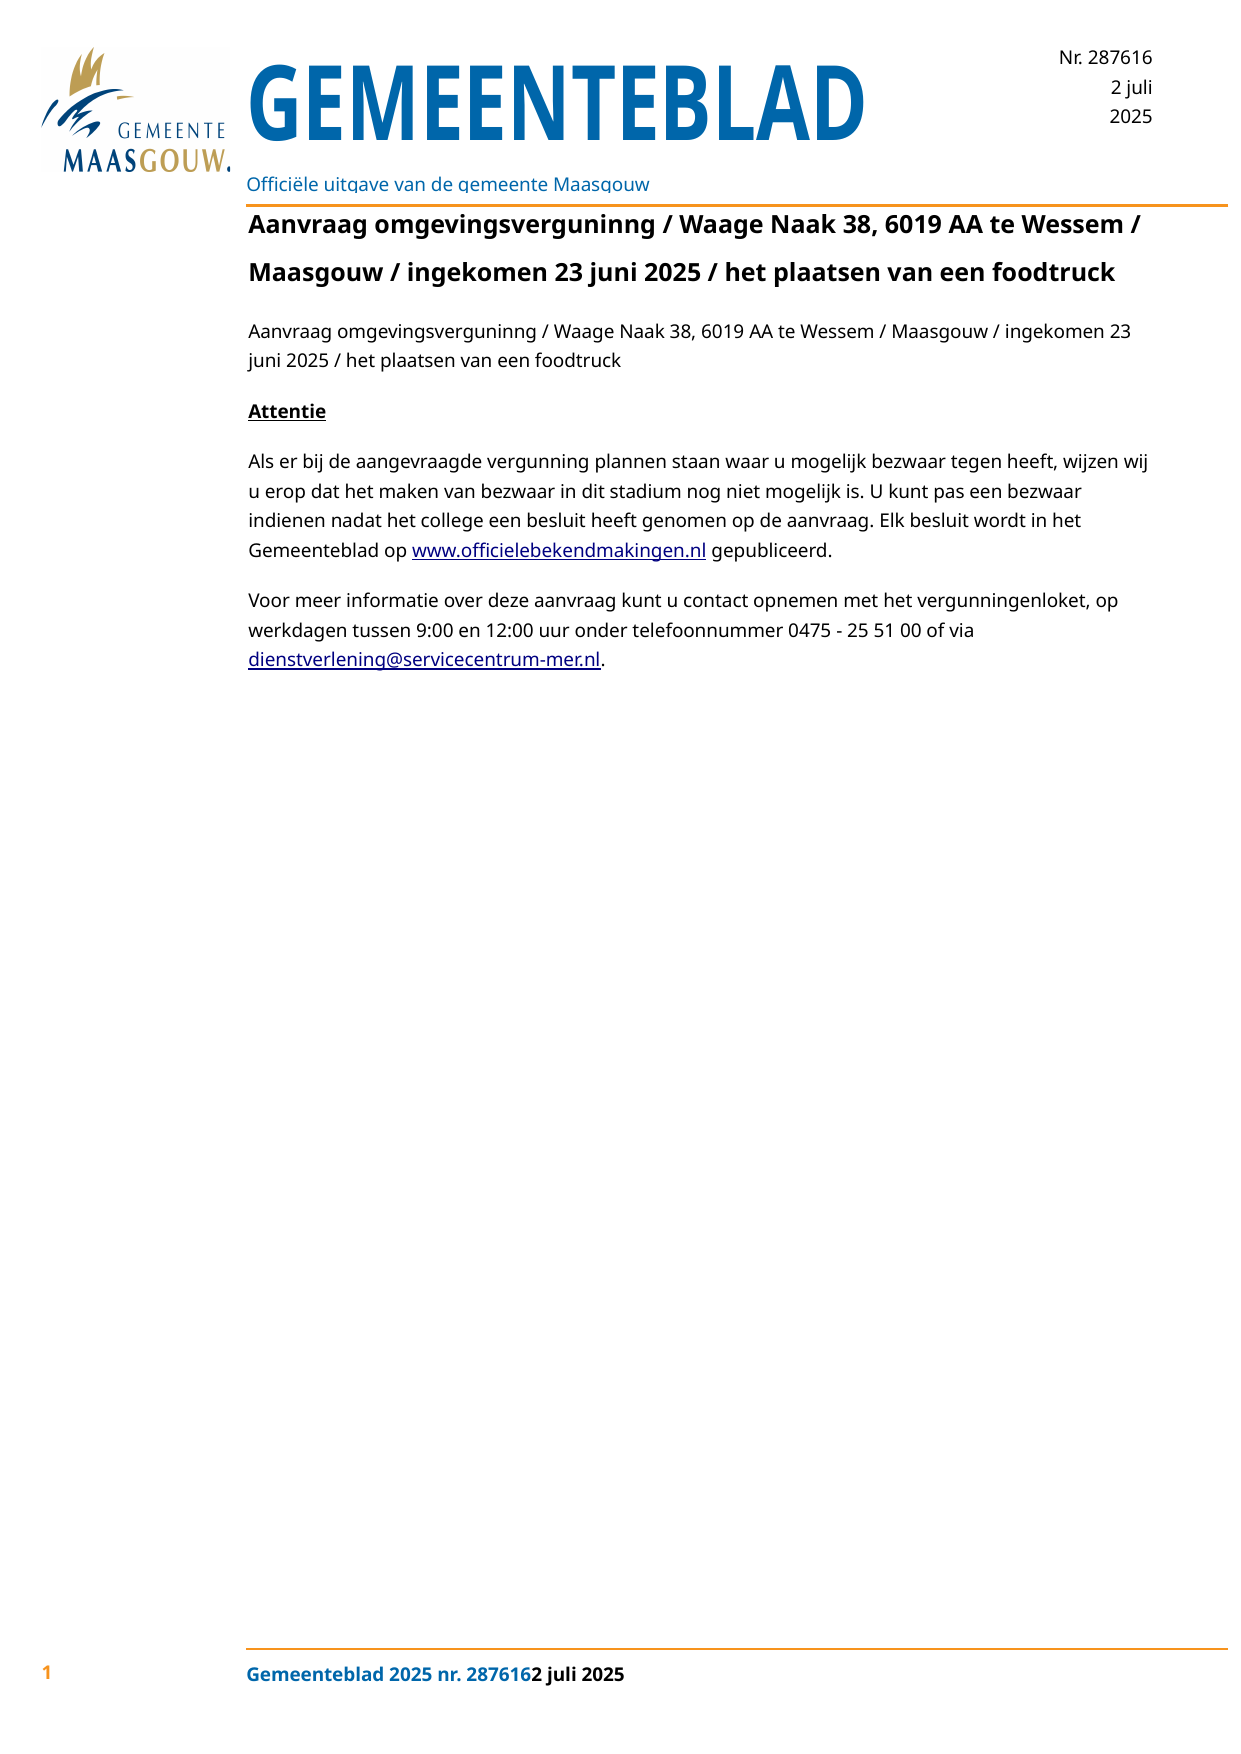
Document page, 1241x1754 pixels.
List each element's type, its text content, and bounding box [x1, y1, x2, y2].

text Attentie [248, 398, 1152, 424]
text Als er bij de aangevraagde vergunning plannen staan waar u mogelijk bezwaar tegen heeft, wijzen wij u erop dat het maken van bezwaar in dit stadium nog niet mogelijk is. U kunt pas een bezwaar indienen nadat het college een besluit heeft genomen op de aanvraag. Elk besluit wordt in het Gemeenteblad op www.officielebekendmakingen.nl gepubliceerd. [248, 448, 1152, 563]
text Aanvraag omgevingsverguninng / Waage Naak 38, 6019 AA te Wessem / Maasgouw / ingekomen 23 juni 2025 / het plaatsen van een foodtruck [248, 207, 1152, 288]
text Voor meer informatie over deze aanvraag kunt u contact opnemen met het vergunningenloket, op werkdagen tussen 9:00 en 12:00 uur onder telefoonnummer 0475 - 25 51 00 of via dienstverlening@servicecentrum-mer.nl. [248, 587, 1152, 672]
text Aanvraag omgevingsverguninng / Waage Naak 38, 6019 AA te Wessem / Maasgouw / ingekomen 23 juni 2025 / het plaatsen van een foodtruck [248, 318, 1152, 373]
picture [41, 47, 231, 172]
